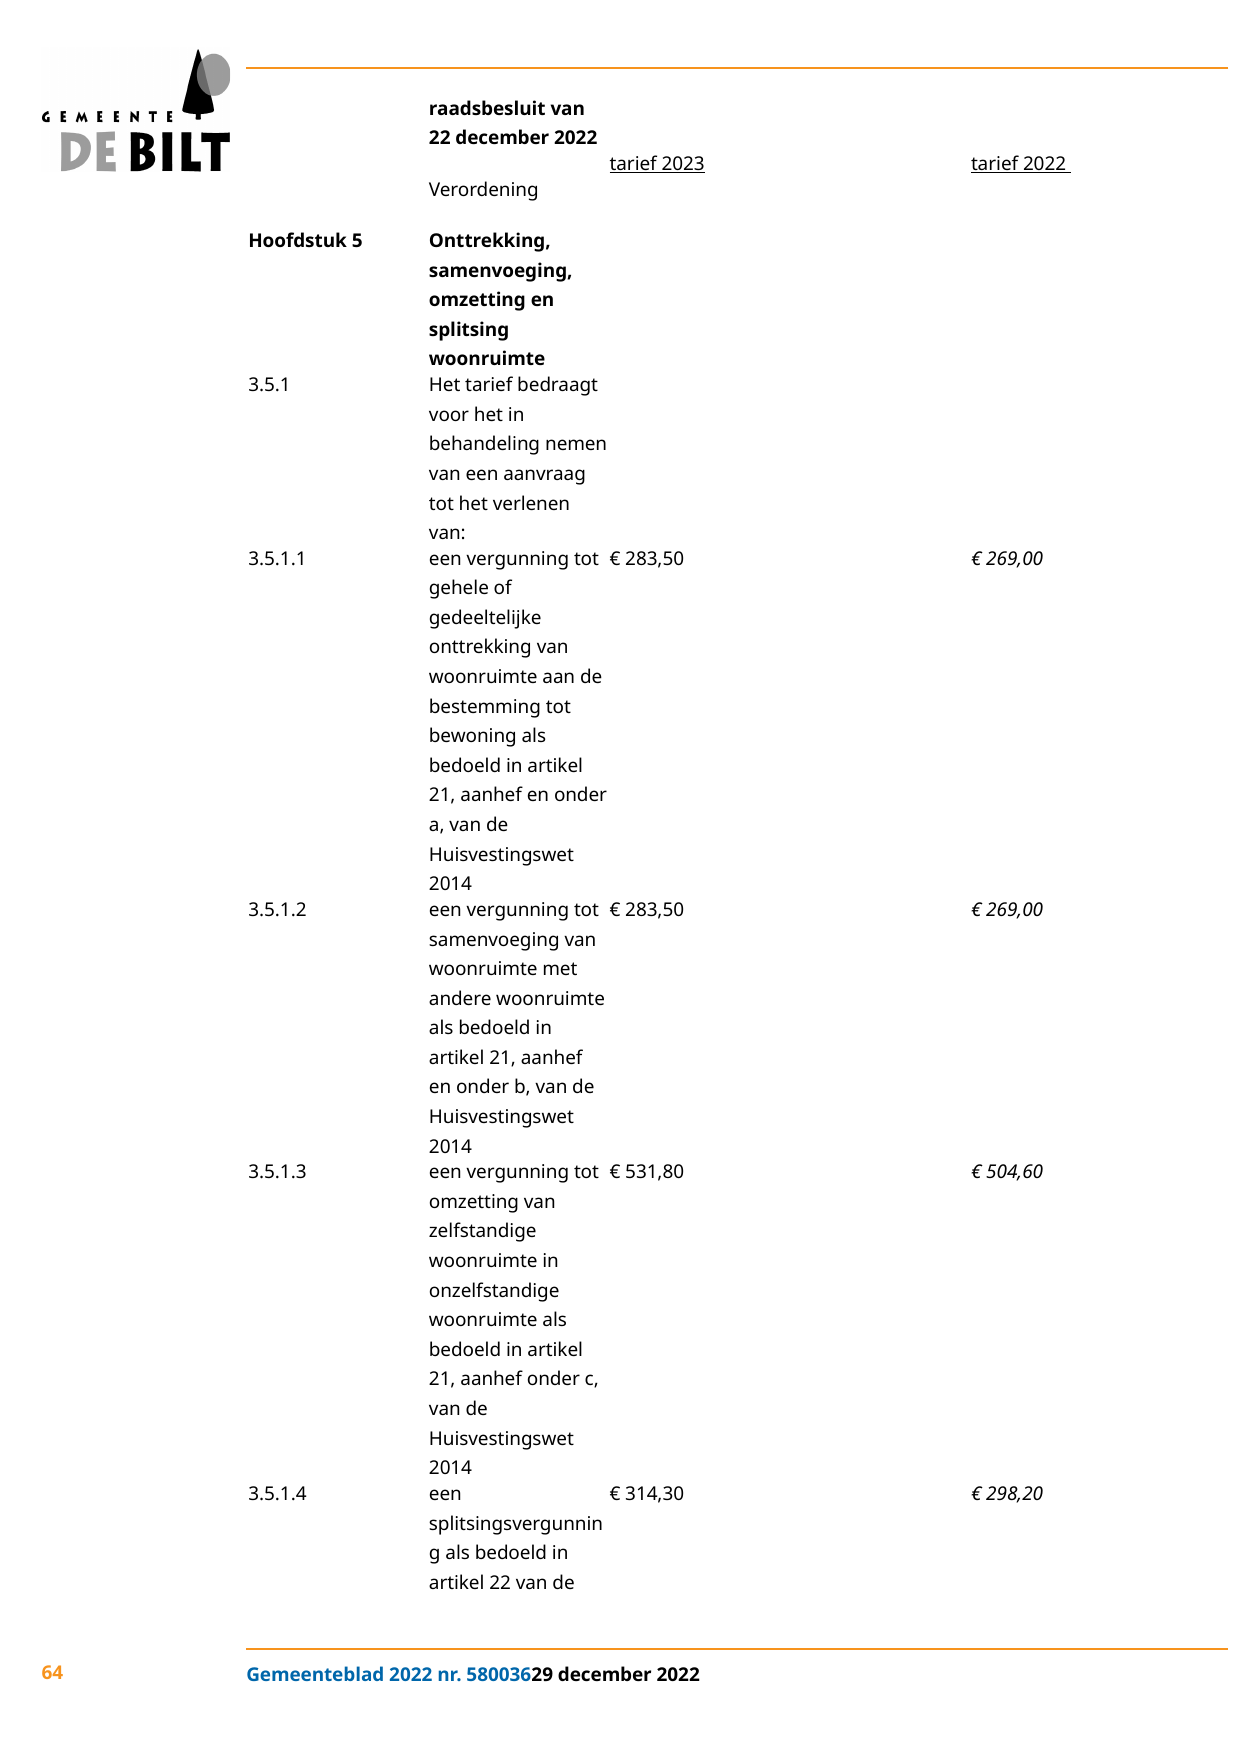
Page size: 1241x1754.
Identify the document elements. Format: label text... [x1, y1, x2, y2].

table_cell [971, 227, 1152, 371]
table_cell [429, 150, 609, 176]
table_cell € 269,00 [971, 545, 1152, 896]
table_cell [609, 202, 971, 227]
table_cell [971, 371, 1152, 545]
table_cell [429, 202, 609, 227]
table_cell [248, 202, 429, 227]
table_cell 3.5.1 [248, 371, 429, 545]
table_cell € 531,80 [609, 1159, 971, 1480]
table_cell Onttrekking, samenvoeging, omzetting en splitsing woonruimte [429, 227, 609, 371]
table_cell € 283,50 [609, 896, 971, 1158]
table_cell [248, 176, 429, 202]
table_cell Verordening [429, 176, 609, 202]
table_cell een vergunning tot omzetting van zelfstandige woonruimte in onzelfstandige woonruimte als bedoeld in artikel 21, aanhef onder c, van de Huisvestingswet 2014 [429, 1159, 609, 1480]
table_cell een vergunning tot samenvoeging van woonruimte met andere woonruimte als bedoeld in artikel 21, aanhef en onder b, van de Huisvestingswet 2014 [429, 896, 609, 1158]
table_cell Het tarief bedraagt voor het in behandeling nemen van een aanvraag tot het verlenen van: [429, 371, 609, 545]
table_cell tarief 2022 [971, 150, 1152, 176]
table_cell € 504,60 [971, 1159, 1152, 1480]
table_cell [971, 202, 1152, 227]
table_cell € 269,00 [971, 896, 1152, 1158]
table_header raadsbesluit van 22 december 2022 [429, 95, 609, 150]
table_cell 3.5.1.4 [248, 1480, 429, 1594]
table_cell [971, 176, 1152, 202]
table_cell tarief 2023 [609, 150, 971, 176]
table_header [609, 95, 1152, 150]
table_cell [609, 371, 971, 545]
table_cell 3.5.1.1 [248, 545, 429, 896]
table_cell Hoofdstuk 5 [248, 227, 429, 371]
table_cell een vergunning tot gehele of gedeeltelijke onttrekking van woonruimte aan de bestemming tot bewoning als bedoeld in artikel 21, aanhef en onder a, van de Huisvestingswet 2014 [429, 545, 609, 896]
table_header [248, 95, 429, 150]
table_cell een splitsingsvergunning als bedoeld in artikel 22 van de [429, 1480, 609, 1594]
table_cell [248, 150, 429, 176]
table_cell [609, 176, 971, 202]
table_cell [609, 227, 971, 371]
table_cell € 283,50 [609, 545, 971, 896]
picture [41, 47, 231, 172]
table_cell € 314,30 [609, 1480, 971, 1594]
table_cell 3.5.1.3 [248, 1159, 429, 1480]
table_cell € 298,20 [971, 1480, 1152, 1594]
table_cell 3.5.1.2 [248, 896, 429, 1158]
